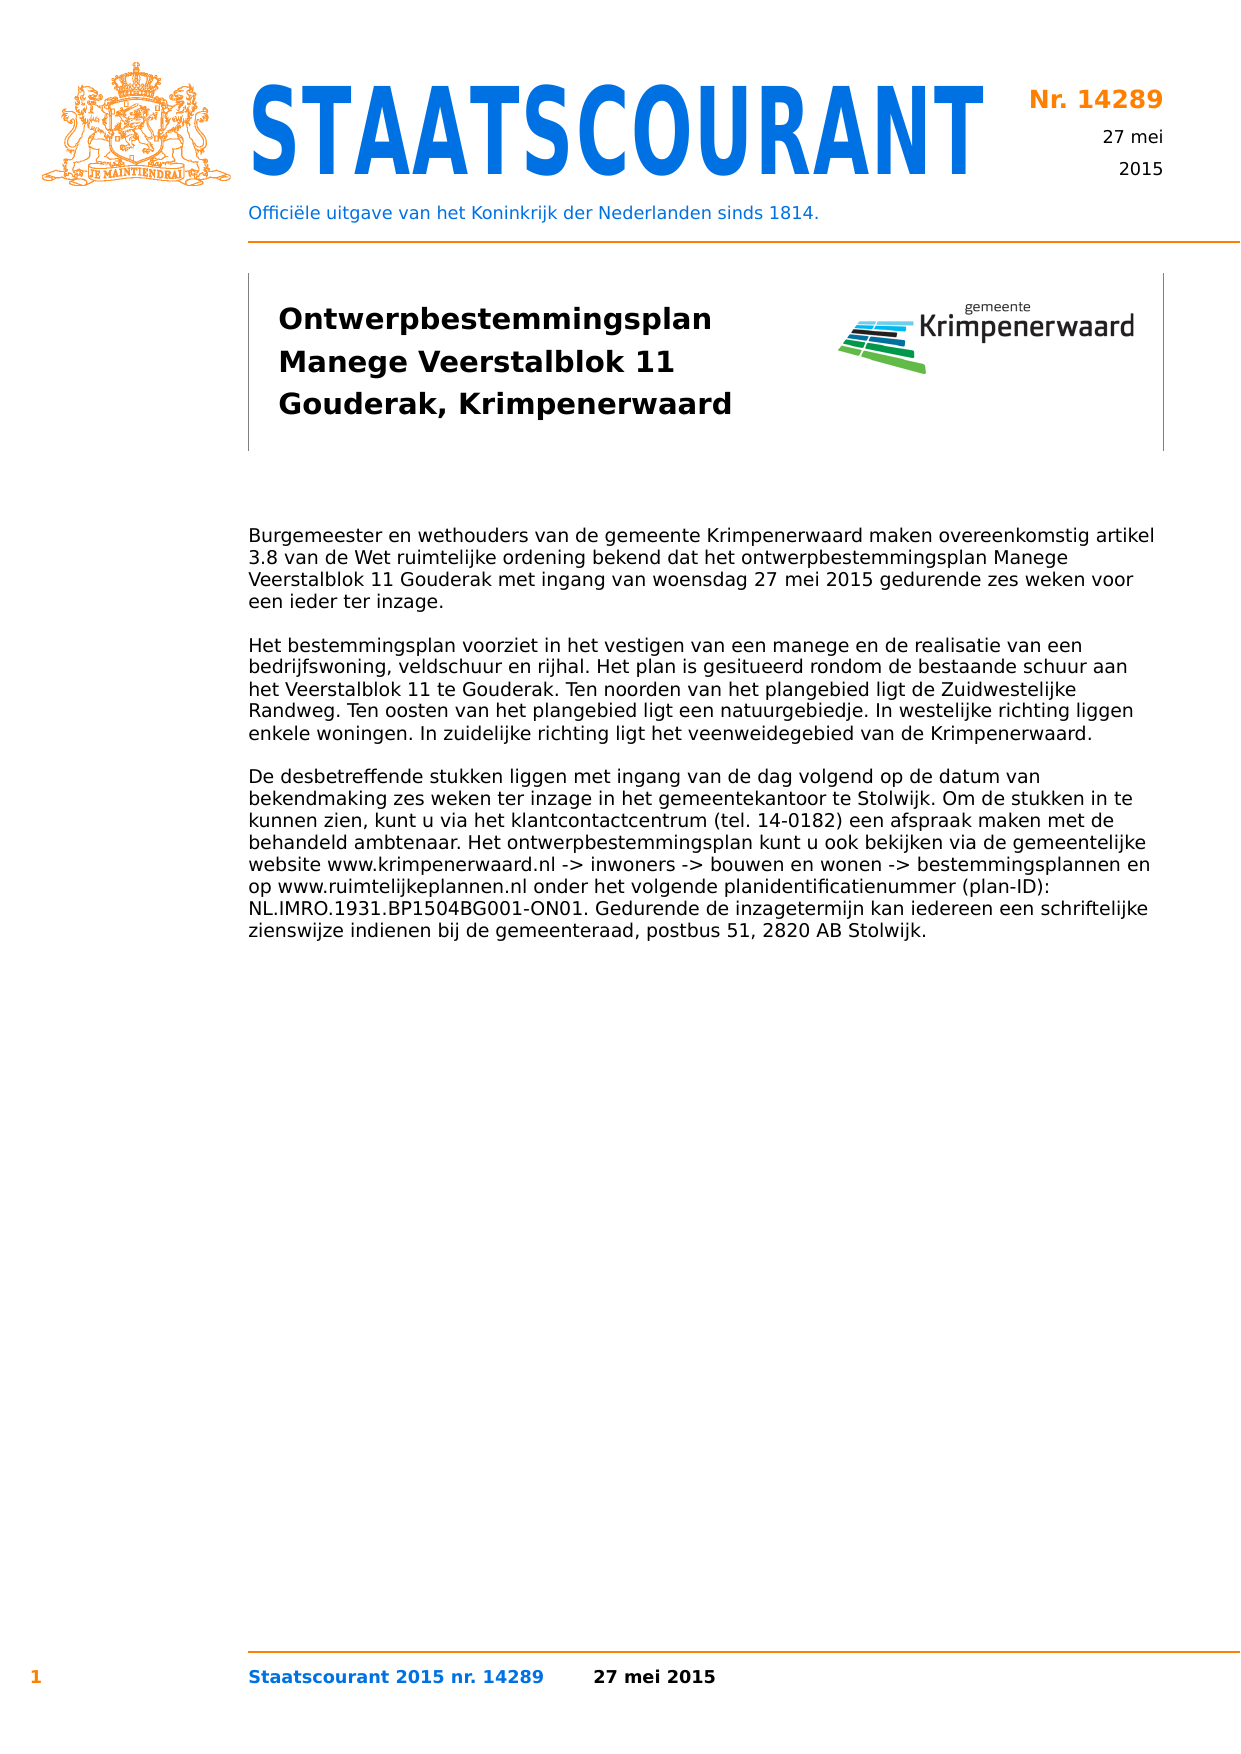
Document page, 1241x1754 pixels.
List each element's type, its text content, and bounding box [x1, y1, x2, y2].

table_header [25, 62, 248, 241]
table_cell Officiële uitgave van het Koninkrijk der Nederlanden sinds 1814. [248, 203, 1240, 241]
picture [41, 62, 231, 186]
text De desbetreffende stukken liggen met ingang van de dag volgend op de datum van bekendmaking zes weken ter inzage in het gemeentekantoor te Stolwijk. Om de stukken in te kunnen zien, kunt u via het klantcontactcentrum (tel. 14-0182) een afspraak maken met de behandeld ambtenaar. Het ontwerpbestemmingsplan kunt u ook bekijken via de gemeentelijke website www.krimpenerwaard.nl -> inwoners -> bouwen en wonen -> bestemmingsplannen en op www.ruimtelijkeplannen.nl onder het volgende planidentificatienummer (plan-ID): NL.IMRO.1931.BP1504BG001-ON01. Gedurende de inzagetermijn kan iedereen een schriftelijke zienswijze indienen bij de gemeenteraad, postbus 51, 2820 AB Stolwijk. [248, 766, 1163, 942]
table_header Nr. 14289 [998, 62, 1240, 121]
picture [838, 302, 1134, 374]
text Burgemeester en wethouders van de gemeente Krimpenerwaard maken overeenkomstig artikel 3.8 van de Wet ruimtelijke ordening bekend dat het ontwerpbestemmingsplan Manege Veerstalblok 11 Gouderak met ingang van woensdag 27 mei 2015 gedurende zes weken voor een ieder ter inzage. [248, 525, 1163, 613]
table_cell 2015 [998, 153, 1240, 203]
table_header STAATSCOURANT [248, 62, 998, 203]
subtitle Ontwerpbestemmingsplan Manege Veerstalblok 11 Gouderak, Krimpenerwaard [249, 273, 1163, 451]
text Het bestemmingsplan voorziet in het vestigen van een manege en de realisatie van een bedrijfswoning, veldschuur en rijhal. Het plan is gesitueerd rondom de bestaande schuur aan het Veerstalblok 11 te Gouderak. Ten noorden van het plangebied ligt de Zuidwestelijke Randweg. Ten oosten van het plangebied ligt een natuurgebiedje. In westelijke richting liggen enkele woningen. In zuidelijke richting ligt het veenweidegebied van de Krimpenerwaard. [248, 634, 1163, 744]
table_cell 27 mei [998, 121, 1240, 153]
